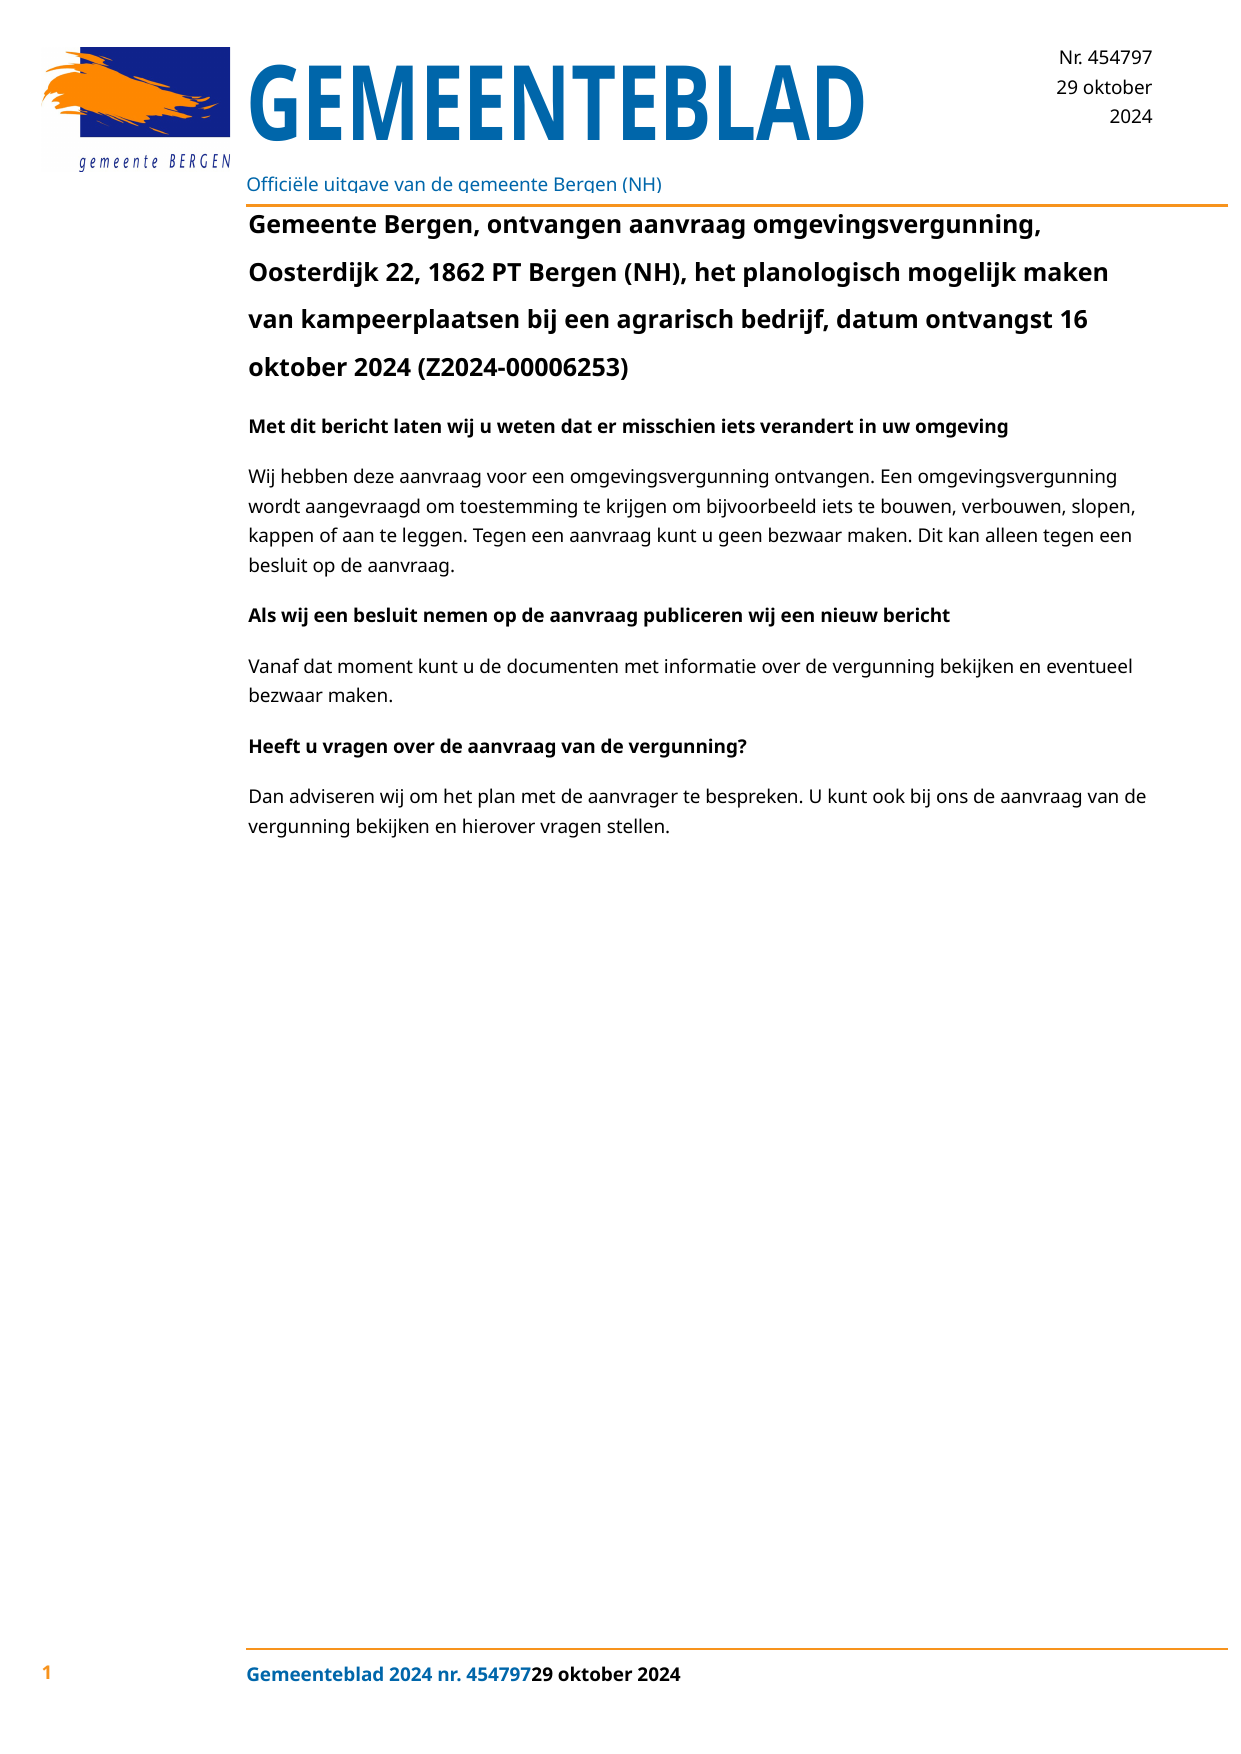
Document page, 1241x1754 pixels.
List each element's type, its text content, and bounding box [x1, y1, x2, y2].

text Heeft u vragen over de aanvraag van de vergunning? [248, 733, 1152, 759]
text Wij hebben deze aanvraag voor een omgevingsvergunning ontvangen. Een omgevingsvergunning wordt aangevraagd om toestemming te krijgen om bijvoorbeeld iets te bouwen, verbouwen, slopen, kappen of aan te leggen. Tegen een aanvraag kunt u geen bezwaar maken. Dit kan alleen tegen een besluit op de aanvraag. [248, 463, 1152, 578]
text Dan adviseren wij om het plan met de aanvrager te bespreken. U kunt ook bij ons de aanvraag van de vergunning bekijken en hierover vragen stellen. [248, 783, 1152, 839]
picture [41, 47, 231, 172]
text Vanaf dat moment kunt u de documenten met informatie over de vergunning bekijken en eventueel bezwaar maken. [248, 653, 1152, 708]
text Als wij een besluit nemen op de aanvraag publiceren wij een nieuw bericht [248, 603, 1152, 628]
text Met dit bericht laten wij u weten dat er misschien iets verandert in uw omgeving [248, 413, 1152, 439]
text Gemeente Bergen, ontvangen aanvraag omgevingsvergunning, Oosterdijk 22, 1862 PT Bergen (NH), het planologisch mogelijk maken van kampeerplaatsen bij een agrarisch bedrijf, datum ontvangst 16 oktober 2024 (Z2024-00006253) [248, 207, 1152, 384]
